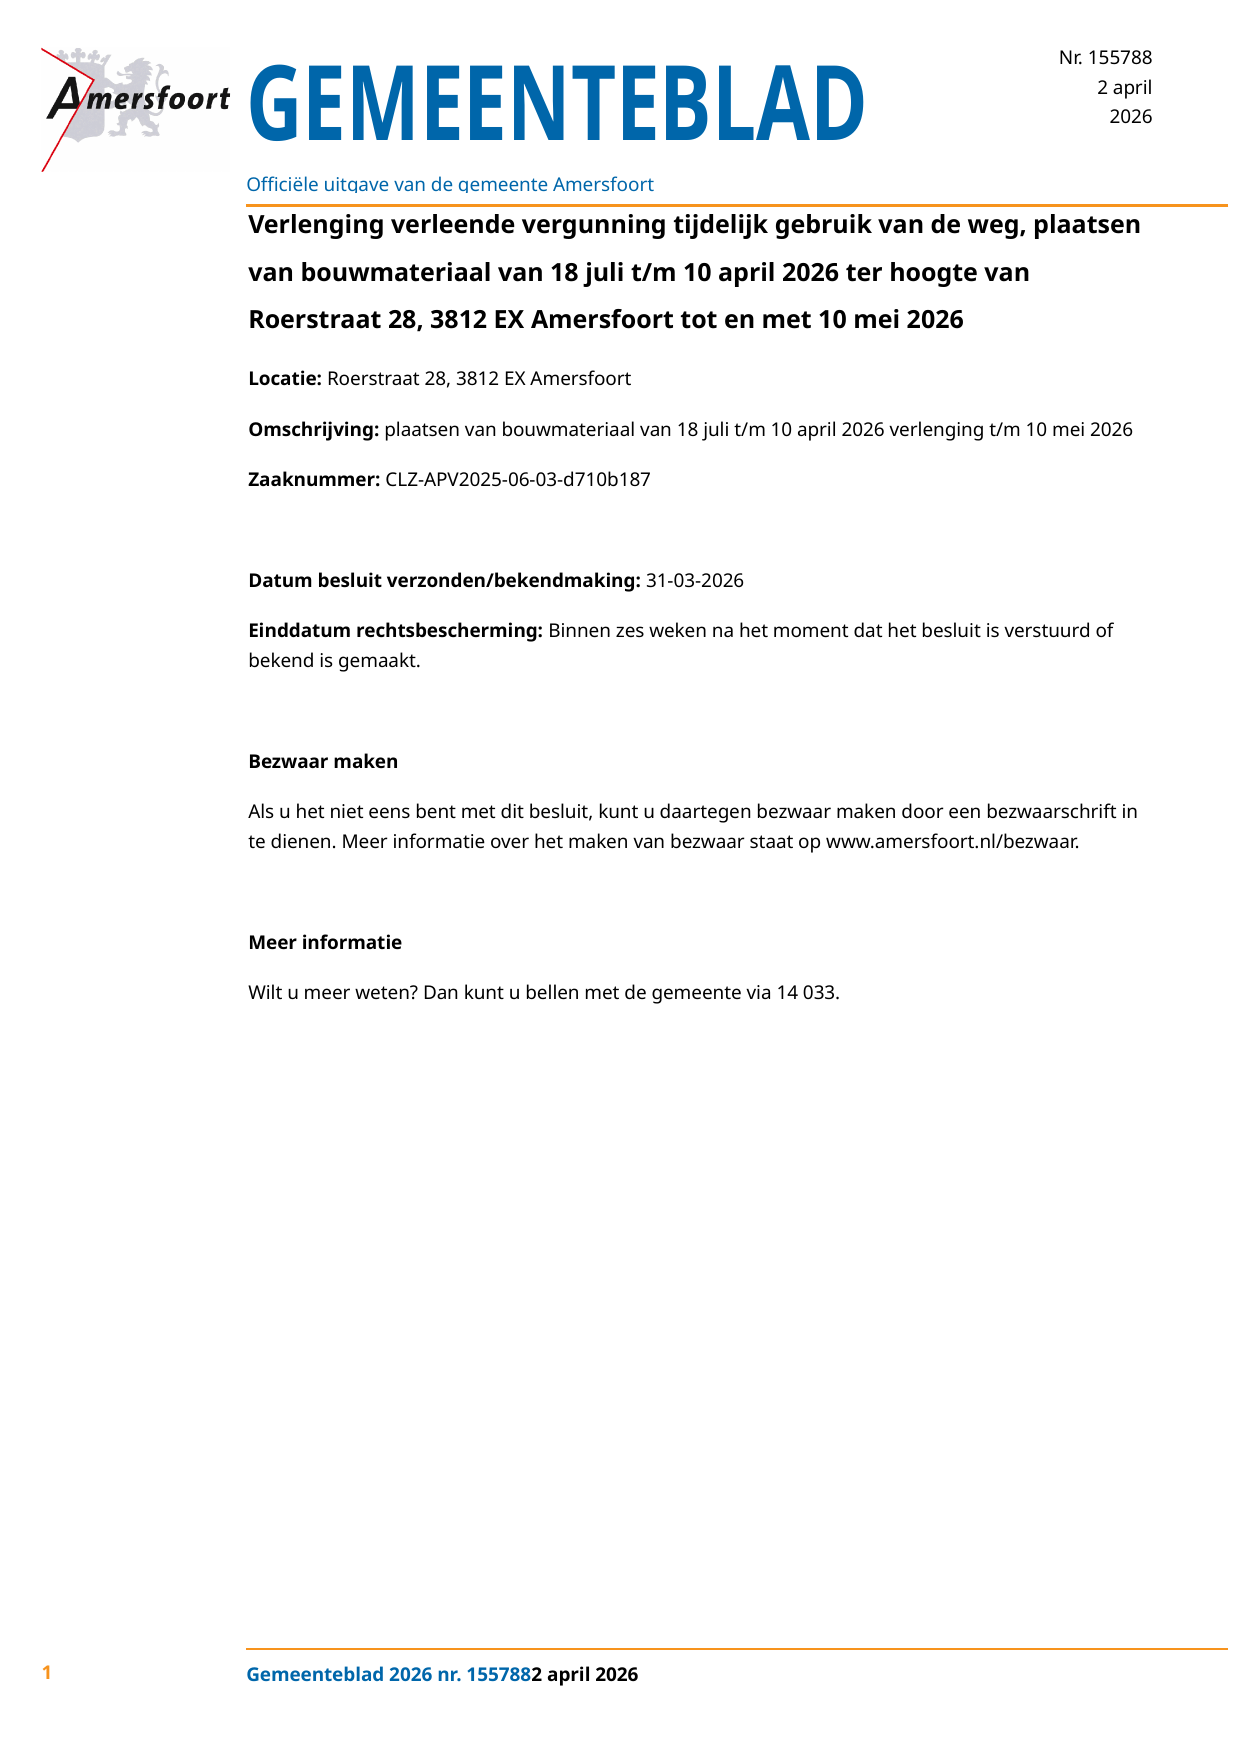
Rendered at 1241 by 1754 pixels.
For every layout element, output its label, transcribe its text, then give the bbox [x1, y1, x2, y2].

text Bezwaar maken [248, 748, 1152, 774]
text Einddatum rechtsbescherming: Binnen zes weken na het moment dat het besluit is verstuurd of bekend is gemaakt. [248, 618, 1152, 673]
text Verlenging verleende vergunning tijdelijk gebruik van de weg, plaatsen van bouwmateriaal van 18 juli t/m 10 april 2026 ter hoogte van Roerstraat 28, 3812 EX Amersfoort tot en met 10 mei 2026 [248, 207, 1152, 336]
text Meer informatie [248, 929, 1152, 954]
text Zaaknummer: CLZ-APV2025-06-03-d710b187 [248, 466, 1152, 492]
picture [41, 47, 231, 172]
text Als u het niet eens bent met dit besluit, kunt u daartegen bezwaar maken door een bezwaarschrift in te dienen. Meer informatie over het maken van bezwaar staat op www.amersfoort.nl/bezwaar. [248, 798, 1152, 854]
text Datum besluit verzonden/bekendmaking: 31-03-2026 [248, 567, 1152, 593]
text Omschrijving: plaatsen van bouwmateriaal van 18 juli t/m 10 april 2026 verlenging t/m 10 mei 2026 [248, 416, 1152, 442]
text Locatie: Roerstraat 28, 3812 EX Amersfoort [248, 366, 1152, 391]
text Wilt u meer weten? Dan kunt u bellen met de gemeente via 14 033. [248, 979, 1152, 1005]
